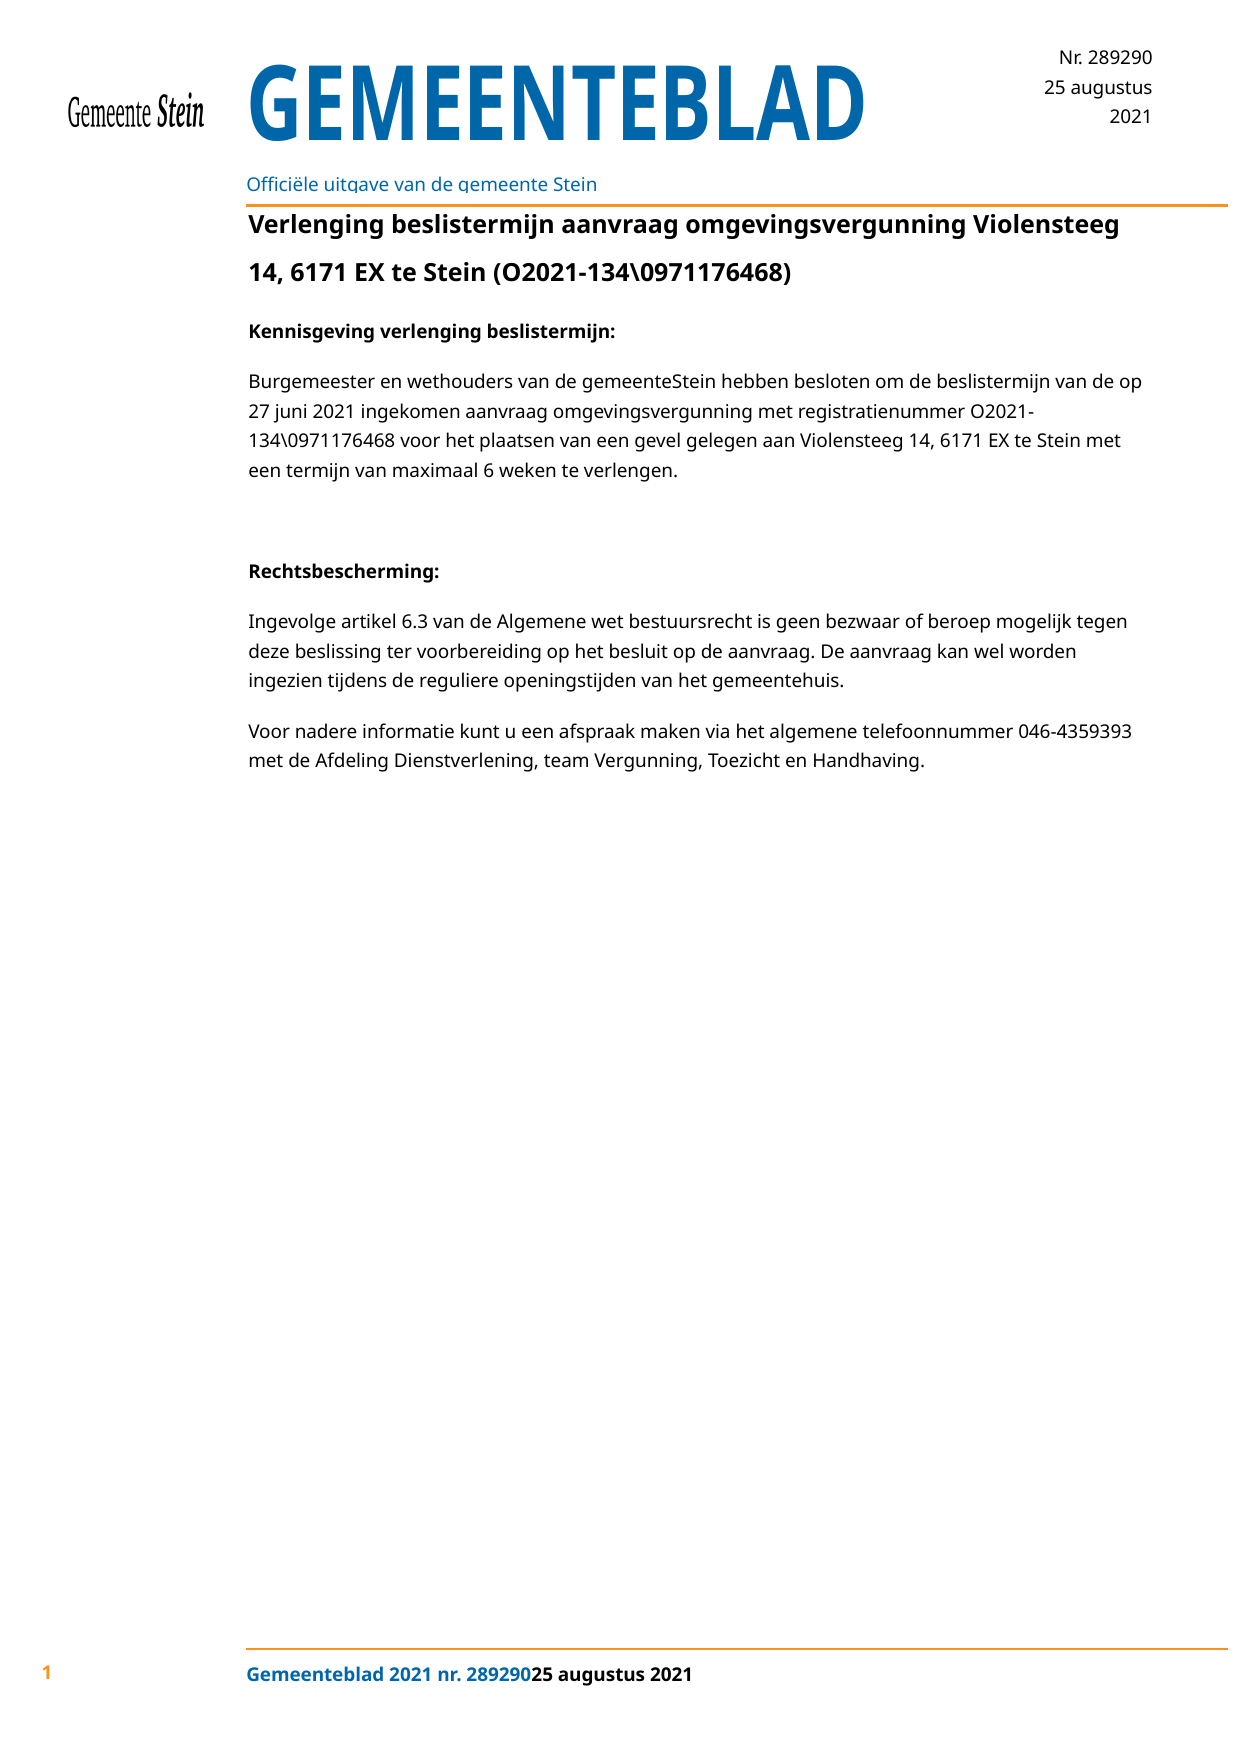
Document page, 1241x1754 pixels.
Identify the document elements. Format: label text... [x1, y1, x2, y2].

text Voor nadere informatie kunt u een afspraak maken via het algemene telefoonnummer 046-4359393 met de Afdeling Dienstverlening, team Vergunning, Toezicht en Handhaving. [248, 718, 1152, 773]
text Rechtsbescherming: [248, 558, 1152, 584]
text Ingevolge artikel 6.3 van de Algemene wet bestuursrecht is geen bezwaar of beroep mogelijk tegen deze beslissing ter voorbereiding op het besluit op de aanvraag. De aanvraag kan wel worden ingezien tijdens de reguliere openingstijden van het gemeentehuis. [248, 608, 1152, 693]
picture [41, 47, 231, 172]
text Verlenging beslistermijn aanvraag omgevingsvergunning Violensteeg 14, 6171 EX te Stein (O2021-134\0971176468) [248, 207, 1152, 288]
text Burgemeester en wethouders van de gemeenteStein hebben besloten om de beslistermijn van de op 27 juni 2021 ingekomen aanvraag omgevingsvergunning met registratienummer O2021-134\0971176468 voor het plaatsen van een gevel gelegen aan Violensteeg 14, 6171 EX te Stein met een termijn van maximaal 6 weken te verlengen. [248, 368, 1152, 483]
text Kennisgeving verlenging beslistermijn: [248, 318, 1152, 344]
